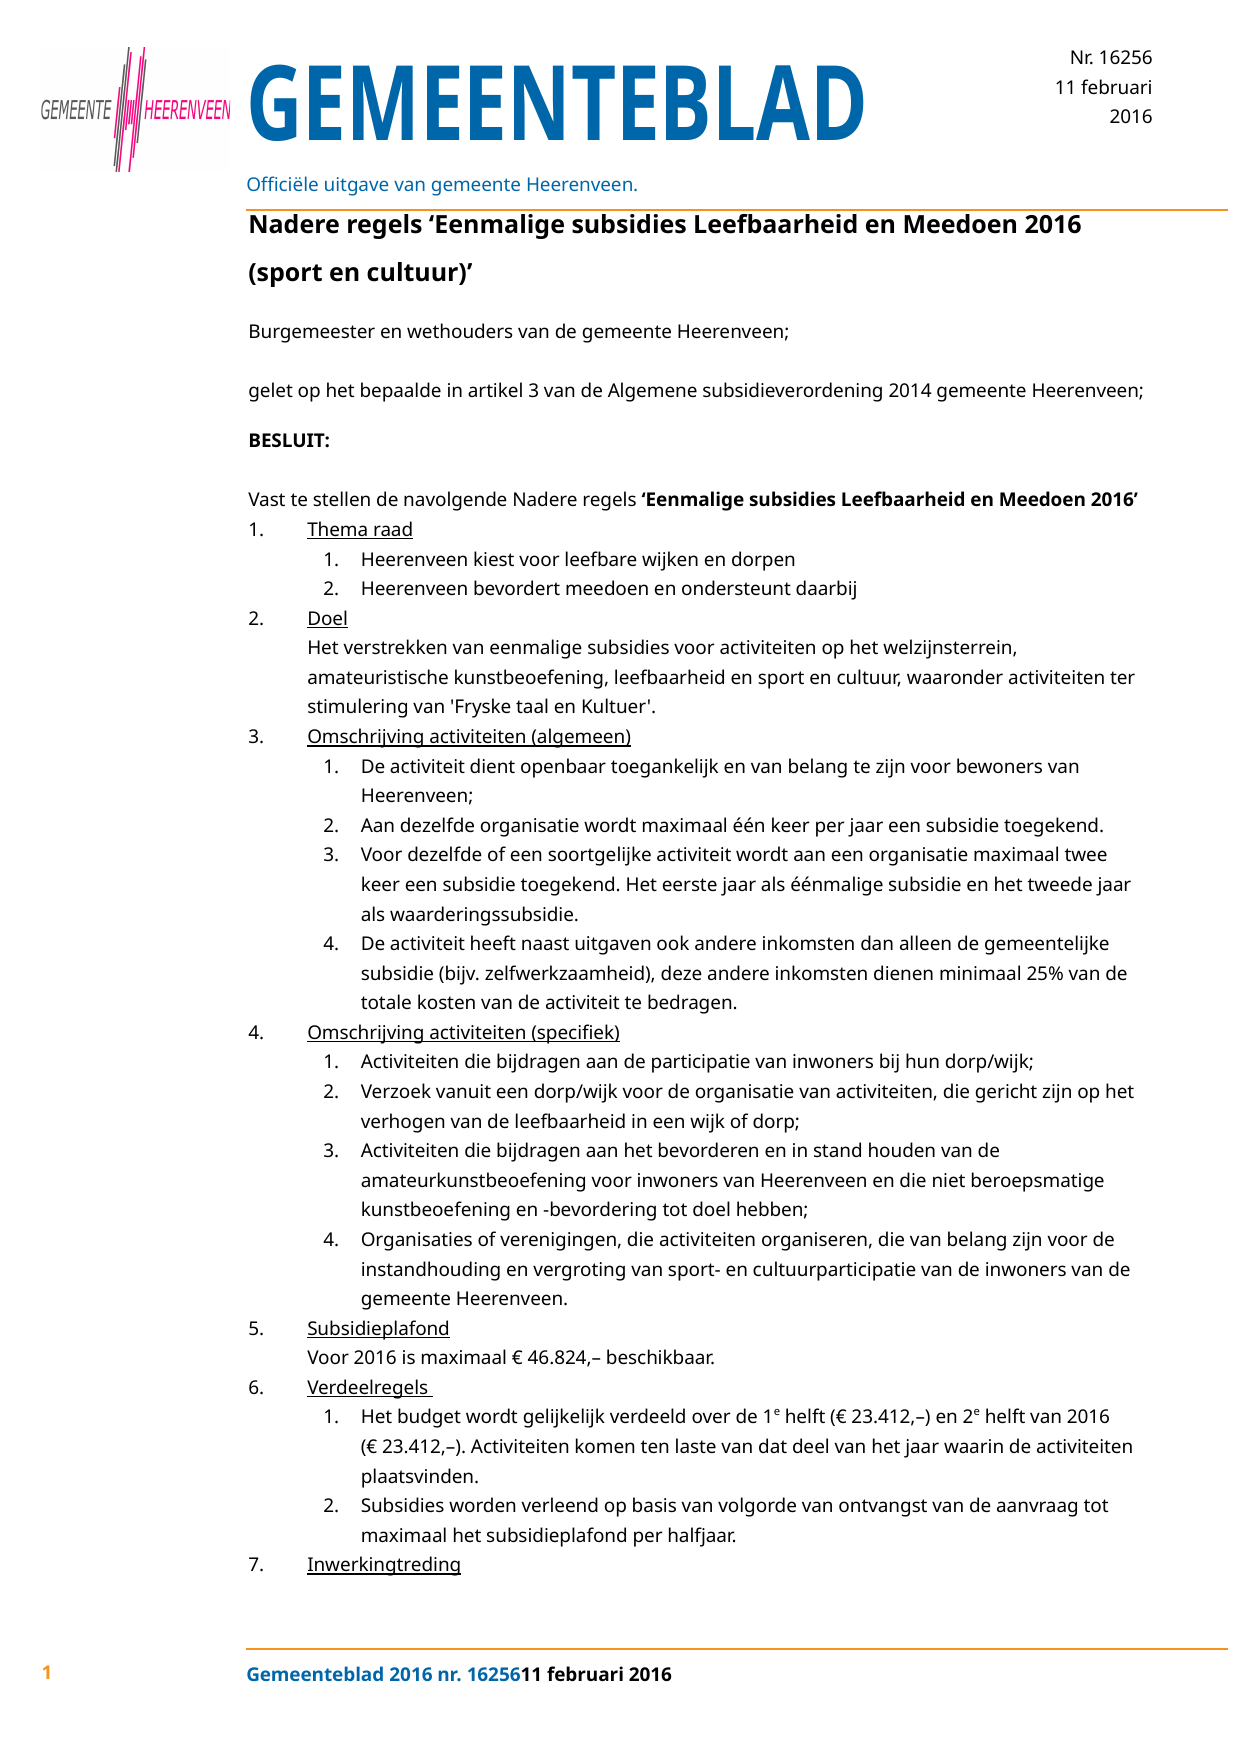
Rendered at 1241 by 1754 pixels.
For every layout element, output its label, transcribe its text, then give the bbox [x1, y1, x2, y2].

list Subsidies worden verleend op basis van volgorde van ontvangst van de aanvraag tot maximaal het subsidieplafond per halfjaar. [323, 1492, 1152, 1548]
picture [41, 47, 231, 172]
list Doel [248, 605, 1152, 631]
list Thema raad [248, 516, 1152, 542]
text Nadere regels ‘Eenmalige subsidies Leefbaarheid en Meedoen 2016 (sport en cultuur)’ [248, 211, 1152, 288]
text Vast te stellen de navolgende Nadere regels ‘Eenmalige subsidies Leefbaarheid en Meedoen 2016’ [248, 487, 1152, 512]
list Verdeelregels [248, 1374, 1152, 1400]
list Organisaties of verenigingen, die activiteiten organiseren, die van belang zijn voor de instandhouding en vergroting van sport- en cultuurparticipatie van de inwoners van de gemeente Heerenveen. [323, 1226, 1152, 1311]
list Activiteiten die bijdragen aan de participatie van inwoners bij hun dorp/wijk; [323, 1049, 1152, 1074]
list Omschrijving activiteiten (algemeen) [248, 723, 1152, 749]
list Heerenveen kiest voor leefbare wijken en dorpen [323, 546, 1152, 571]
list Inwerkingtreding [248, 1552, 1152, 1577]
list Voor 2016 is maximaal € 46.824,– beschikbaar. [248, 1344, 1152, 1370]
list Het verstrekken van eenmalige subsidies voor activiteiten op het welzijnsterrein, amateuristische kunstbeoefening, leefbaarheid en sport en cultuur, waaronder activiteiten ter stimulering van 'Fryske taal en Kultuer'. [248, 634, 1152, 719]
list Aan dezelfde organisatie wordt maximaal één keer per jaar een subsidie toegekend. [323, 812, 1152, 838]
text BESLUIT: [248, 427, 1152, 453]
list De activiteit heeft naast uitgaven ook andere inkomsten dan alleen de gemeentelijke subsidie (bijv. zelfwerkzaamheid), deze andere inkomsten dienen minimaal 25% van de totale kosten van de activiteit te bedragen. [323, 930, 1152, 1015]
list Het budget wordt gelijkelijk verdeeld over de 1e helft (€ 23.412,–) en 2e helft van 2016 (€ 23.412,–). Activiteiten komen ten laste van dat deel van het jaar waarin de activiteiten plaatsvinden. [323, 1404, 1152, 1488]
list Subsidieplafond [248, 1315, 1152, 1341]
list Verzoek vanuit een dorp/wijk voor de organisatie van activiteiten, die gericht zijn op het verhogen van de leefbaarheid in een wijk of dorp; [323, 1078, 1152, 1133]
list De activiteit dient openbaar toegankelijk en van belang te zijn voor bewoners van Heerenveen; [323, 753, 1152, 808]
list Heerenveen bevordert meedoen en ondersteunt daarbij [323, 575, 1152, 601]
text Burgemeester en wethouders van de gemeente Heerenveen; [248, 318, 1152, 344]
list Activiteiten die bijdragen aan het bevorderen en in stand houden van de amateurkunstbeoefening voor inwoners van Heerenveen en die niet beroepsmatige kunstbeoefening en -bevordering tot doel hebben; [323, 1137, 1152, 1222]
text gelet op het bepaalde in artikel 3 van de Algemene subsidieverordening 2014 gemeente Heerenveen; [248, 377, 1152, 403]
list Omschrijving activiteiten (specifiek) [248, 1019, 1152, 1045]
list Voor dezelfde of een soortgelijke activiteit wordt aan een organisatie maximaal twee keer een subsidie toegekend. Het eerste jaar als éénmalige subsidie en het tweede jaar als waarderingssubsidie. [323, 842, 1152, 926]
